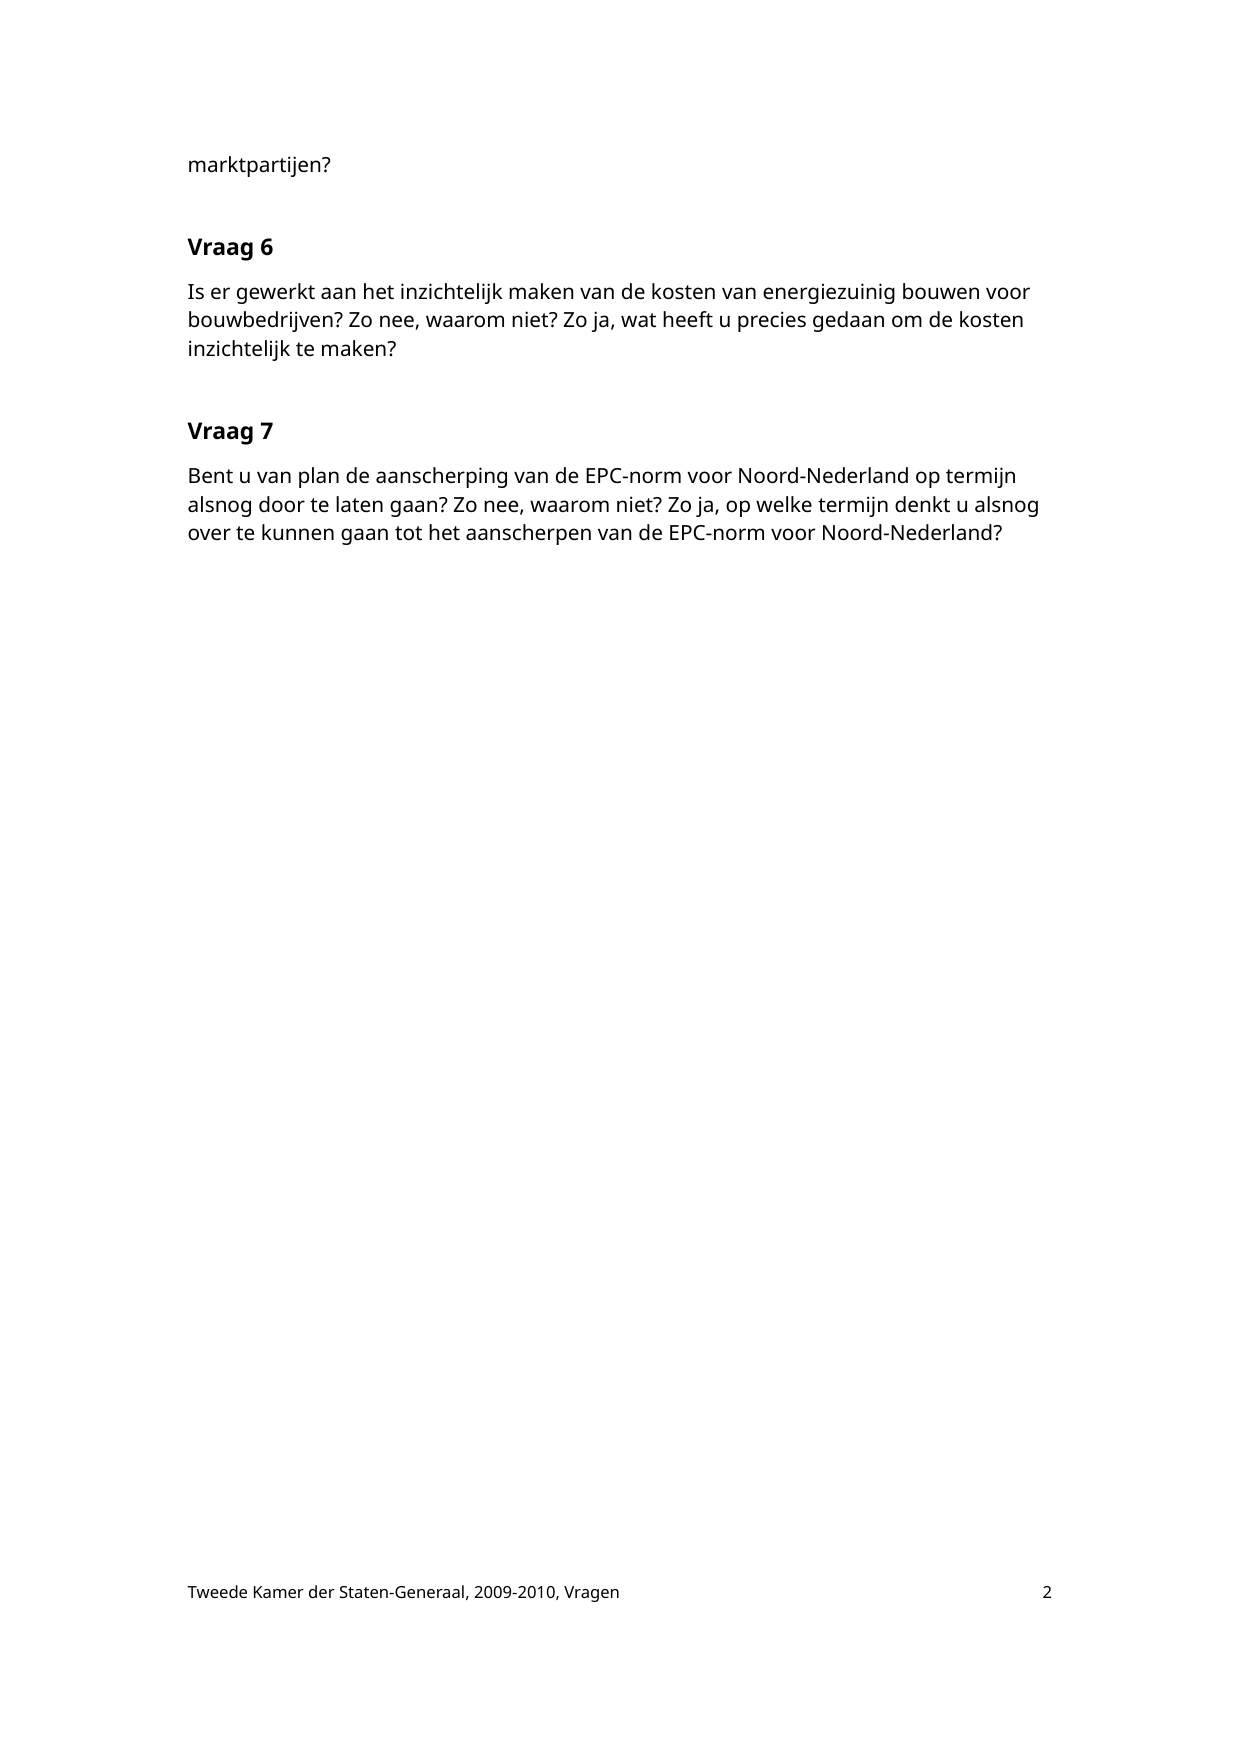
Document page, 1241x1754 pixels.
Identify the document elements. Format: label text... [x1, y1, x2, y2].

subtitle Vraag 6 [187, 231, 1053, 262]
subtitle Vraag 7 [187, 415, 1053, 446]
text Bent u van plan de aanscherping van de EPC-norm voor Noord-Nederland op termijn alsnog door te laten gaan? Zo nee, waarom niet? Zo ja, op welke termijn denkt u alsnog over te kunnen gaan tot het aanscherpen van de EPC-norm voor Noord-Nederland? [187, 461, 1053, 547]
text Is er gewerkt aan het inzichtelijk maken van de kosten van energiezuinig bouwen voor bouwbedrijven? Zo nee, waarom niet? Zo ja, wat heeft u precies gedaan om de kosten inzichtelijk te maken? [187, 277, 1053, 362]
text marktpartijen? [187, 150, 1053, 178]
